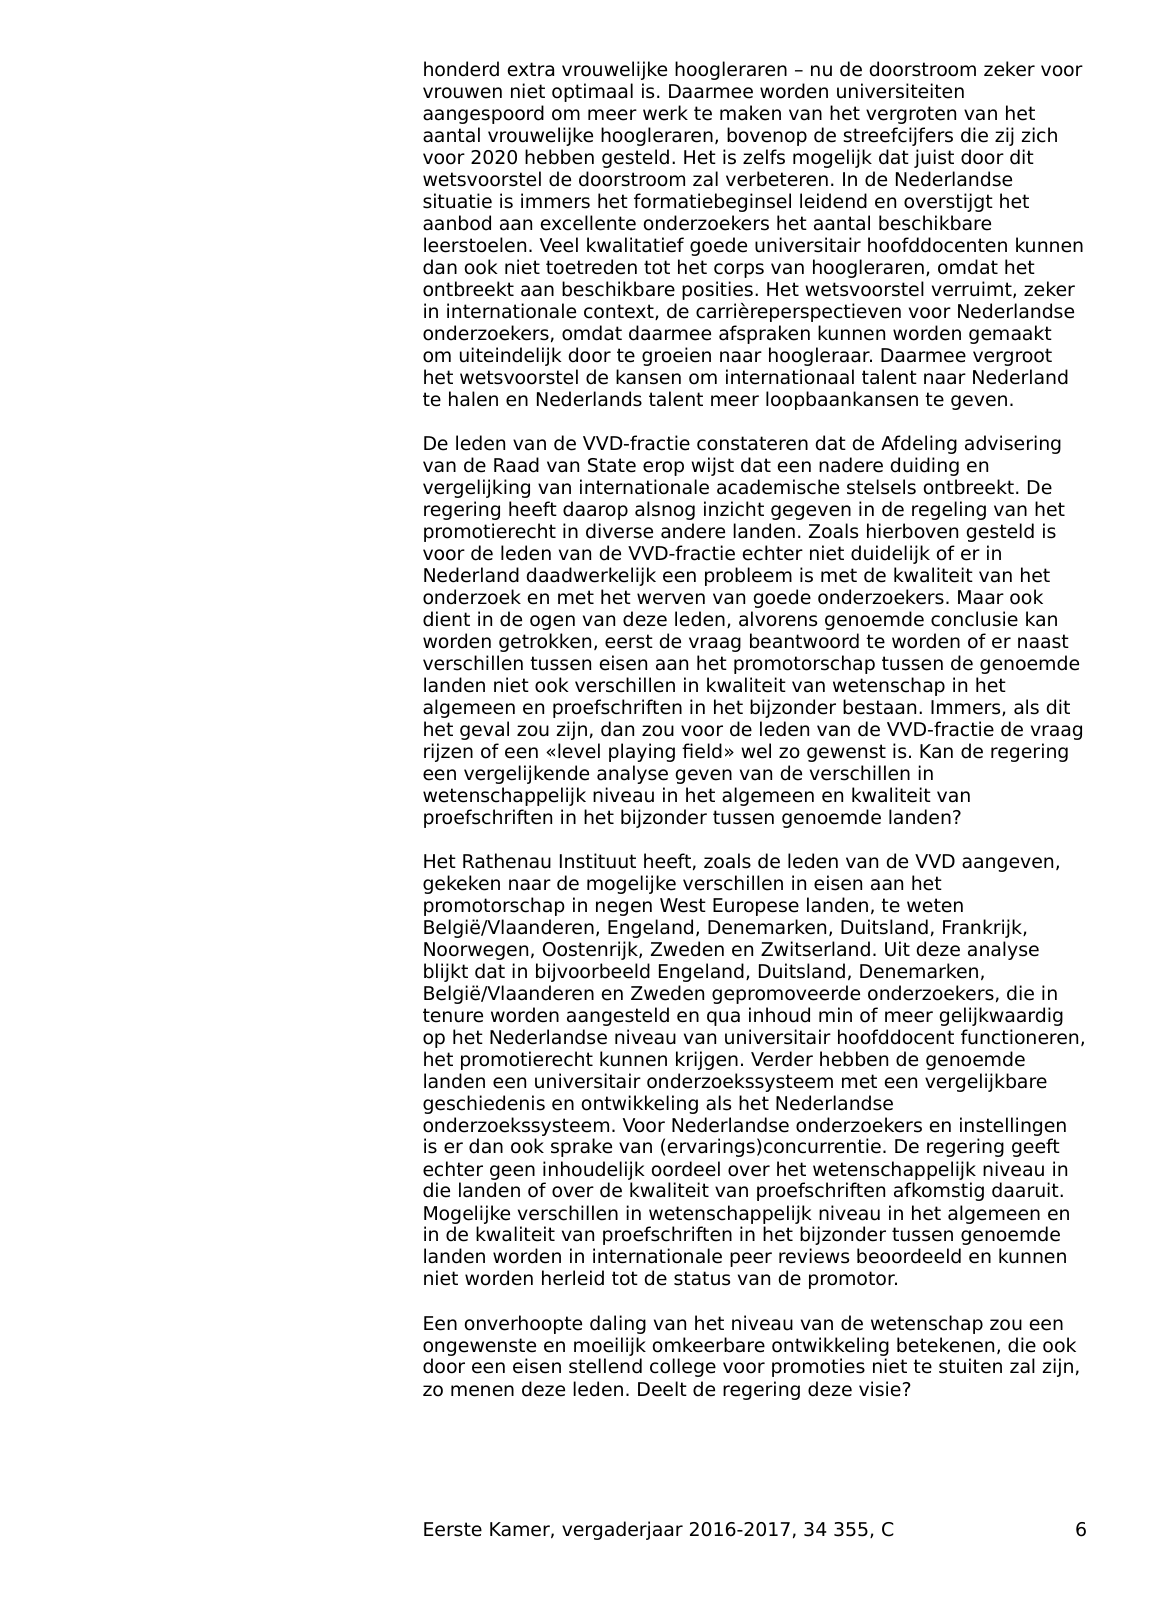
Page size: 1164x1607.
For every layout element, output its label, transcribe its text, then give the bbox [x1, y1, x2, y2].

text De leden van de VVD-fractie constateren dat de Afdeling advisering van de Raad van State erop wijst dat een nadere duiding en vergelijking van internationale academische stelsels ontbreekt. De regering heeft daarop alsnog inzicht gegeven in de regeling van het promotierecht in diverse andere landen. Zoals hierboven gesteld is voor de leden van de VVD-fractie echter niet duidelijk of er in Nederland daadwerkelijk een probleem is met de kwaliteit van het onderzoek en met het werven van goede onderzoekers. Maar ook dient in de ogen van deze leden, alvorens genoemde conclusie kan worden getrokken, eerst de vraag beantwoord te worden of er naast verschillen tussen eisen aan het promotorschap tussen de genoemde landen niet ook verschillen in kwaliteit van wetenschap in het algemeen en proefschriften in het bijzonder bestaan. Immers, als dit het geval zou zijn, dan zou voor de leden van de VVD-fractie de vraag rijzen of een «level playing field» wel zo gewenst is. Kan de regering een vergelijkende analyse geven van de verschillen in wetenschappelijk niveau in het algemeen en kwaliteit van proefschriften in het bijzonder tussen genoemde landen? [422, 433, 1087, 828]
text honderd extra vrouwelijke hoogleraren – nu de doorstroom zeker voor vrouwen niet optimaal is. Daarmee worden universiteiten aangespoord om meer werk te maken van het vergroten van het aantal vrouwelijke hoogleraren, bovenop de streefcijfers die zij zich voor 2020 hebben gesteld. Het is zelfs mogelijk dat juist door dit wetsvoorstel de doorstroom zal verbeteren. In de Nederlandse situatie is immers het formatiebeginsel leidend en overstijgt het aanbod aan excellente onderzoekers het aantal beschikbare leerstoelen. Veel kwalitatief goede universitair hoofddocenten kunnen dan ook niet toetreden tot het corps van hoogleraren, omdat het ontbreekt aan beschikbare posities. Het wetsvoorstel verruimt, zeker in internationale context, de carrièreperspectieven voor Nederlandse onderzoekers, omdat daarmee afspraken kunnen worden gemaakt om uiteindelijk door te groeien naar hoogleraar. Daarmee vergroot het wetsvoorstel de kansen om internationaal talent naar Nederland te halen en Nederlands talent meer loopbaankansen te geven. [422, 59, 1087, 411]
text Het Rathenau Instituut heeft, zoals de leden van de VVD aangeven, gekeken naar de mogelijke verschillen in eisen aan het promotorschap in negen West Europese landen, te weten België/Vlaanderen, Engeland, Denemarken, Duitsland, Frankrijk, Noorwegen, Oostenrijk, Zweden en Zwitserland. Uit deze analyse blijkt dat in bijvoorbeeld Engeland, Duitsland, Denemarken, België/Vlaanderen en Zweden gepromoveerde onderzoekers, die in tenure worden aangesteld en qua inhoud min of meer gelijkwaardig op het Nederlandse niveau van universitair hoofddocent functioneren, het promotierecht kunnen krijgen. Verder hebben de genoemde landen een universitair onderzoekssysteem met een vergelijkbare geschiedenis en ontwikkeling als het Nederlandse onderzoekssysteem. Voor Nederlandse onderzoekers en instellingen is er dan ook sprake van (ervarings)concurrentie. De regering geeft echter geen inhoudelijk oordeel over het wetenschappelijk niveau in die landen of over de kwaliteit van proefschriften afkomstig daaruit. Mogelijke verschillen in wetenschappelijk niveau in het algemeen en in de kwaliteit van proefschriften in het bijzonder tussen genoemde landen worden in internationale peer reviews beoordeeld en kunnen niet worden herleid tot de status van de promotor. [422, 851, 1087, 1290]
text Een onverhoopte daling van het niveau van de wetenschap zou een ongewenste en moeilijk omkeerbare ontwikkeling betekenen, die ook door een eisen stellend college voor promoties niet te stuiten zal zijn, zo menen deze leden. Deelt de regering deze visie? [422, 1312, 1087, 1400]
